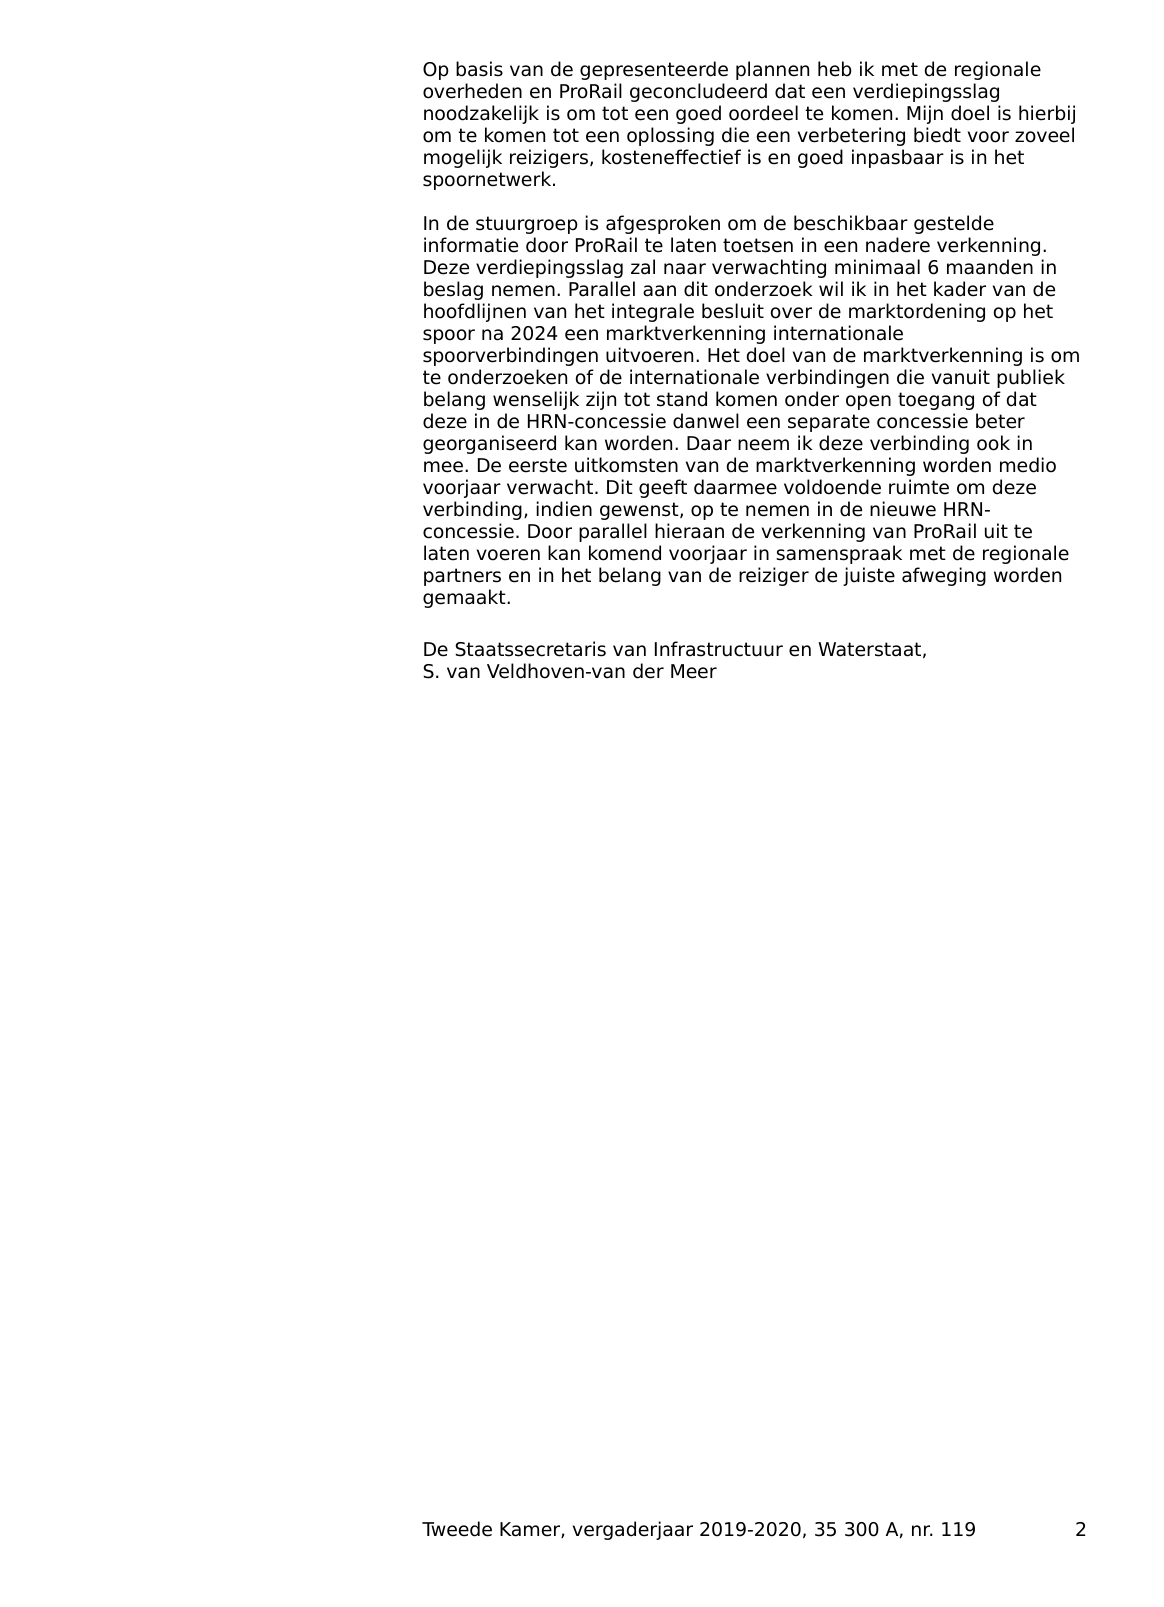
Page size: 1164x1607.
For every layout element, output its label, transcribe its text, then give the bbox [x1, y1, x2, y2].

text Op basis van de gepresenteerde plannen heb ik met de regionale overheden en ProRail geconcludeerd dat een verdiepingsslag noodzakelijk is om tot een goed oordeel te komen. Mijn doel is hierbij om te komen tot een oplossing die een verbetering biedt voor zoveel mogelijk reizigers, kosteneffectief is en goed inpasbaar is in het spoornetwerk. [422, 59, 1087, 191]
text In de stuurgroep is afgesproken om de beschikbaar gestelde informatie door ProRail te laten toetsen in een nadere verkenning. Deze verdiepingsslag zal naar verwachting minimaal 6 maanden in beslag nemen. Parallel aan dit onderzoek wil ik in het kader van de hoofdlijnen van het integrale besluit over de marktordening op het spoor na 2024 een marktverkenning internationale spoorverbindingen uitvoeren. Het doel van de marktverkenning is om te onderzoeken of de internationale verbindingen die vanuit publiek belang wenselijk zijn tot stand komen onder open toegang of dat deze in de HRN-concessie danwel een separate concessie beter georganiseerd kan worden. Daar neem ik deze verbinding ook in mee. De eerste uitkomsten van de marktverkenning worden medio voorjaar verwacht. Dit geeft daarmee voldoende ruimte om deze verbinding, indien gewenst, op te nemen in de nieuwe HRN-concessie. Door parallel hieraan de verkenning van ProRail uit te laten voeren kan komend voorjaar in samenspraak met de regionale partners en in het belang van de reiziger de juiste afweging worden gemaakt. [422, 213, 1087, 609]
text De Staatssecretaris van Infrastructuur en Waterstaat, S. van Veldhoven-van der Meer [422, 639, 1087, 683]
